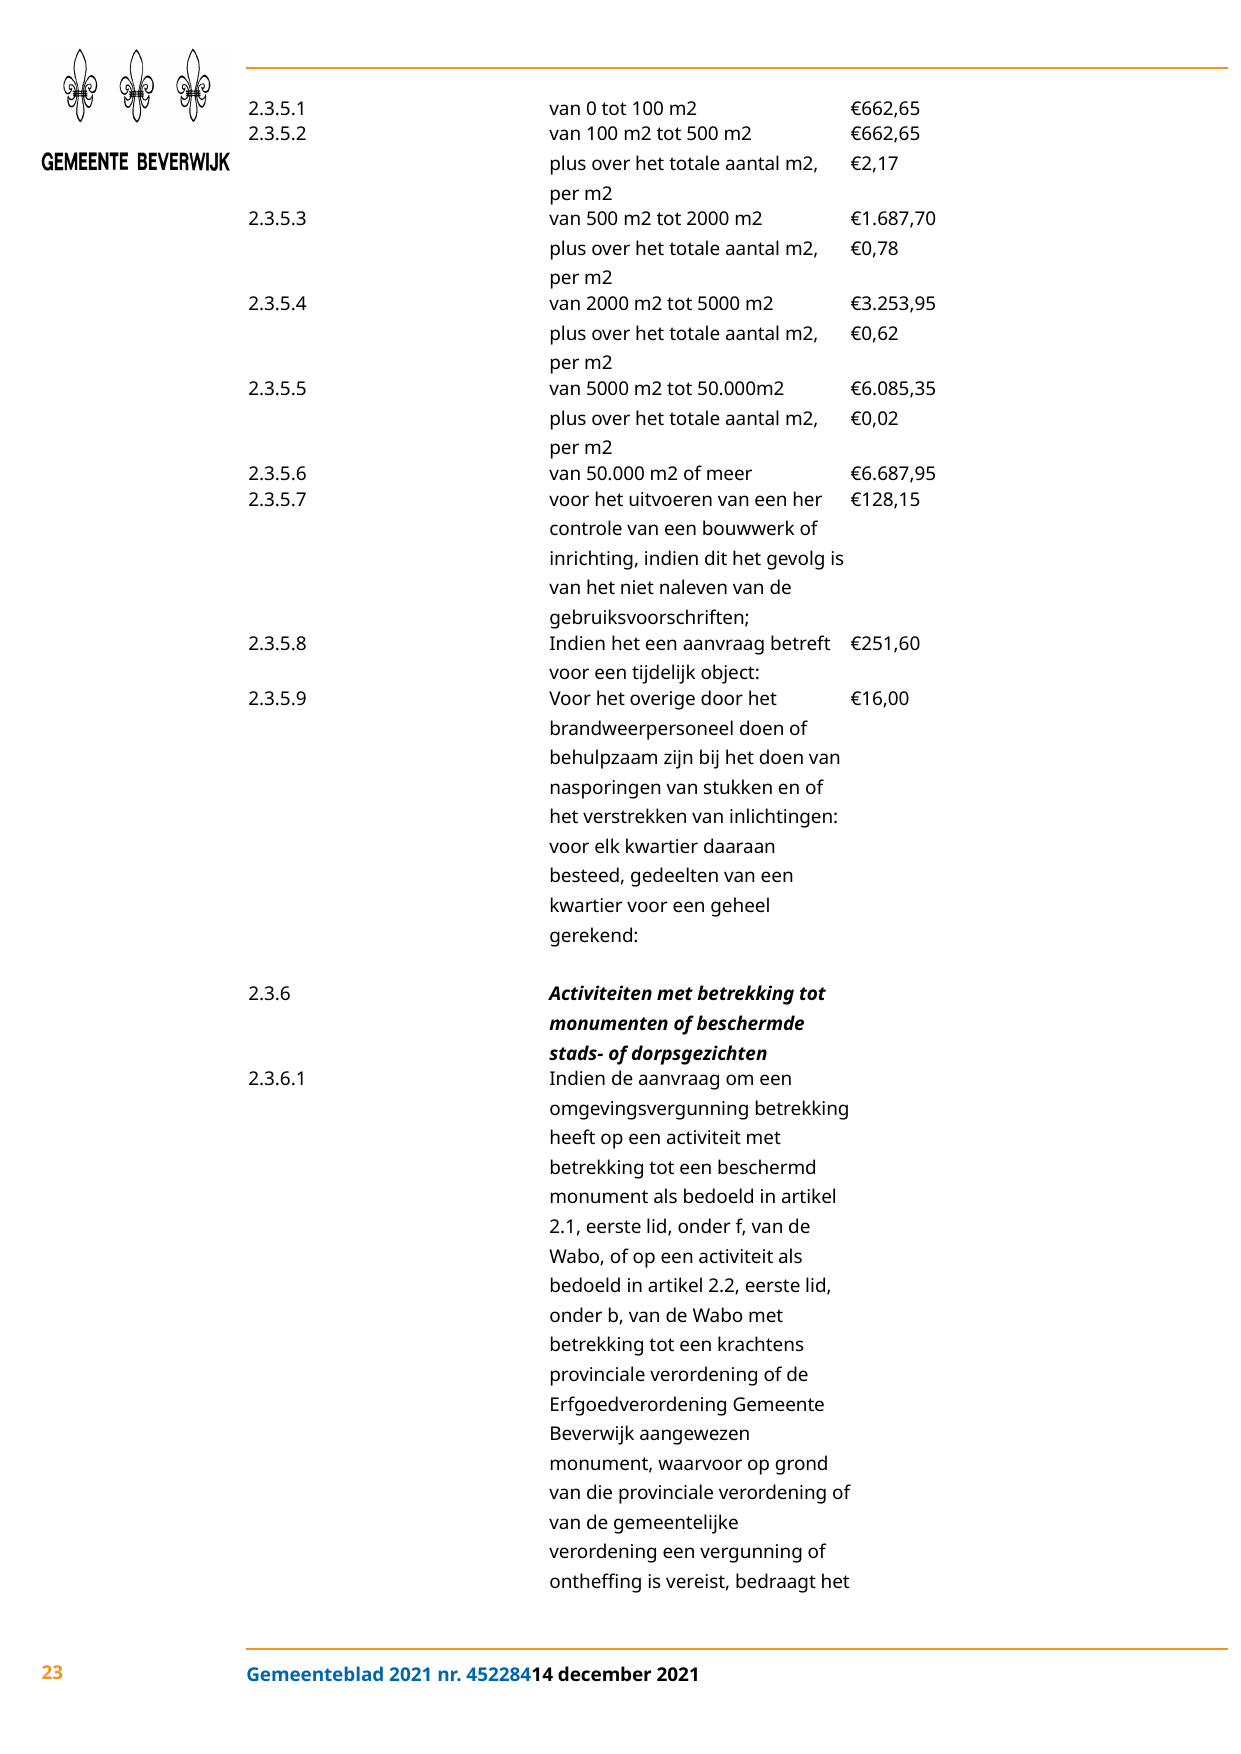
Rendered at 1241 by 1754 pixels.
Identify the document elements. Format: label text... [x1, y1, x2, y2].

table_cell 2.3.5.7 [248, 486, 549, 630]
table_header 2.3.6 [248, 981, 549, 1065]
table_cell 2.3.5.4 [248, 290, 549, 375]
table_cell 2.3.5.6 [248, 460, 549, 486]
table_cell €662,65 €2,17 [850, 121, 1152, 205]
table_cell van 5000 m2 tot 50.000m2 plus over het totale aantal m2, per m2 [549, 375, 850, 460]
table_cell €16,00 [850, 685, 1152, 948]
table_cell 2.3.5.1 [248, 95, 549, 121]
table_cell Indien de aanvraag om een omgevingsvergunning betrekking heeft op een activiteit met betrekking tot een beschermd monument als bedoeld in artikel 2.1, eerste lid, onder f, van de Wabo, of op een activiteit als bedoeld in artikel 2.2, eerste lid, onder b, van de Wabo met betrekking tot een krachtens provinciale verordening of de Erfgoedverordening Gemeente Beverwijk aangewezen monument, waarvoor op grond van die provinciale verordening of van de gemeentelijke verordening een vergunning of ontheffing is vereist, bedraagt het [549, 1065, 850, 1594]
table_cell van 100 m2 tot 500 m2 plus over het totale aantal m2, per m2 [549, 121, 850, 205]
table_cell Indien het een aanvraag betreft voor een tijdelijk object: [549, 630, 850, 685]
table_cell €3.253,95 €0,62 [850, 290, 1152, 375]
table_cell 2.3.5.2 [248, 121, 549, 205]
table_cell [850, 1065, 1152, 1594]
table_cell 2.3.5.3 [248, 205, 549, 290]
table_cell €6.687,95 [850, 460, 1152, 486]
table_cell van 0 tot 100 m2 [549, 95, 850, 121]
table_cell 2.3.5.5 [248, 375, 549, 460]
table_cell €128,15 [850, 486, 1152, 630]
table_cell 2.3.6.1 [248, 1065, 549, 1594]
table_header Activiteiten met betrekking tot monumenten of beschermde stads- of dorpsgezichten [549, 981, 850, 1065]
table_cell €662,65 [850, 95, 1152, 121]
table_cell €251,60 [850, 630, 1152, 685]
table_cell van 50.000 m2 of meer [549, 460, 850, 486]
table_cell voor het uitvoeren van een her controle van een bouwwerk of inrichting, indien dit het gevolg is van het niet naleven van de gebruiksvoorschriften; [549, 486, 850, 630]
table_header [850, 981, 1152, 1065]
table_cell €1.687,70 €0,78 [850, 205, 1152, 290]
table_cell van 2000 m2 tot 5000 m2 plus over het totale aantal m2, per m2 [549, 290, 850, 375]
table_cell Voor het overige door het brandweerpersoneel doen of behulpzaam zijn bij het doen van nasporingen van stukken en of het verstrekken van inlichtingen: voor elk kwartier daaraan besteed, gedeelten van een kwartier voor een geheel gerekend: [549, 685, 850, 948]
table_cell 2.3.5.8 [248, 630, 549, 685]
table_cell €6.085,35 €0,02 [850, 375, 1152, 460]
picture [41, 47, 231, 172]
table_cell van 500 m2 tot 2000 m2 plus over het totale aantal m2, per m2 [549, 205, 850, 290]
table_cell 2.3.5.9 [248, 685, 549, 948]
